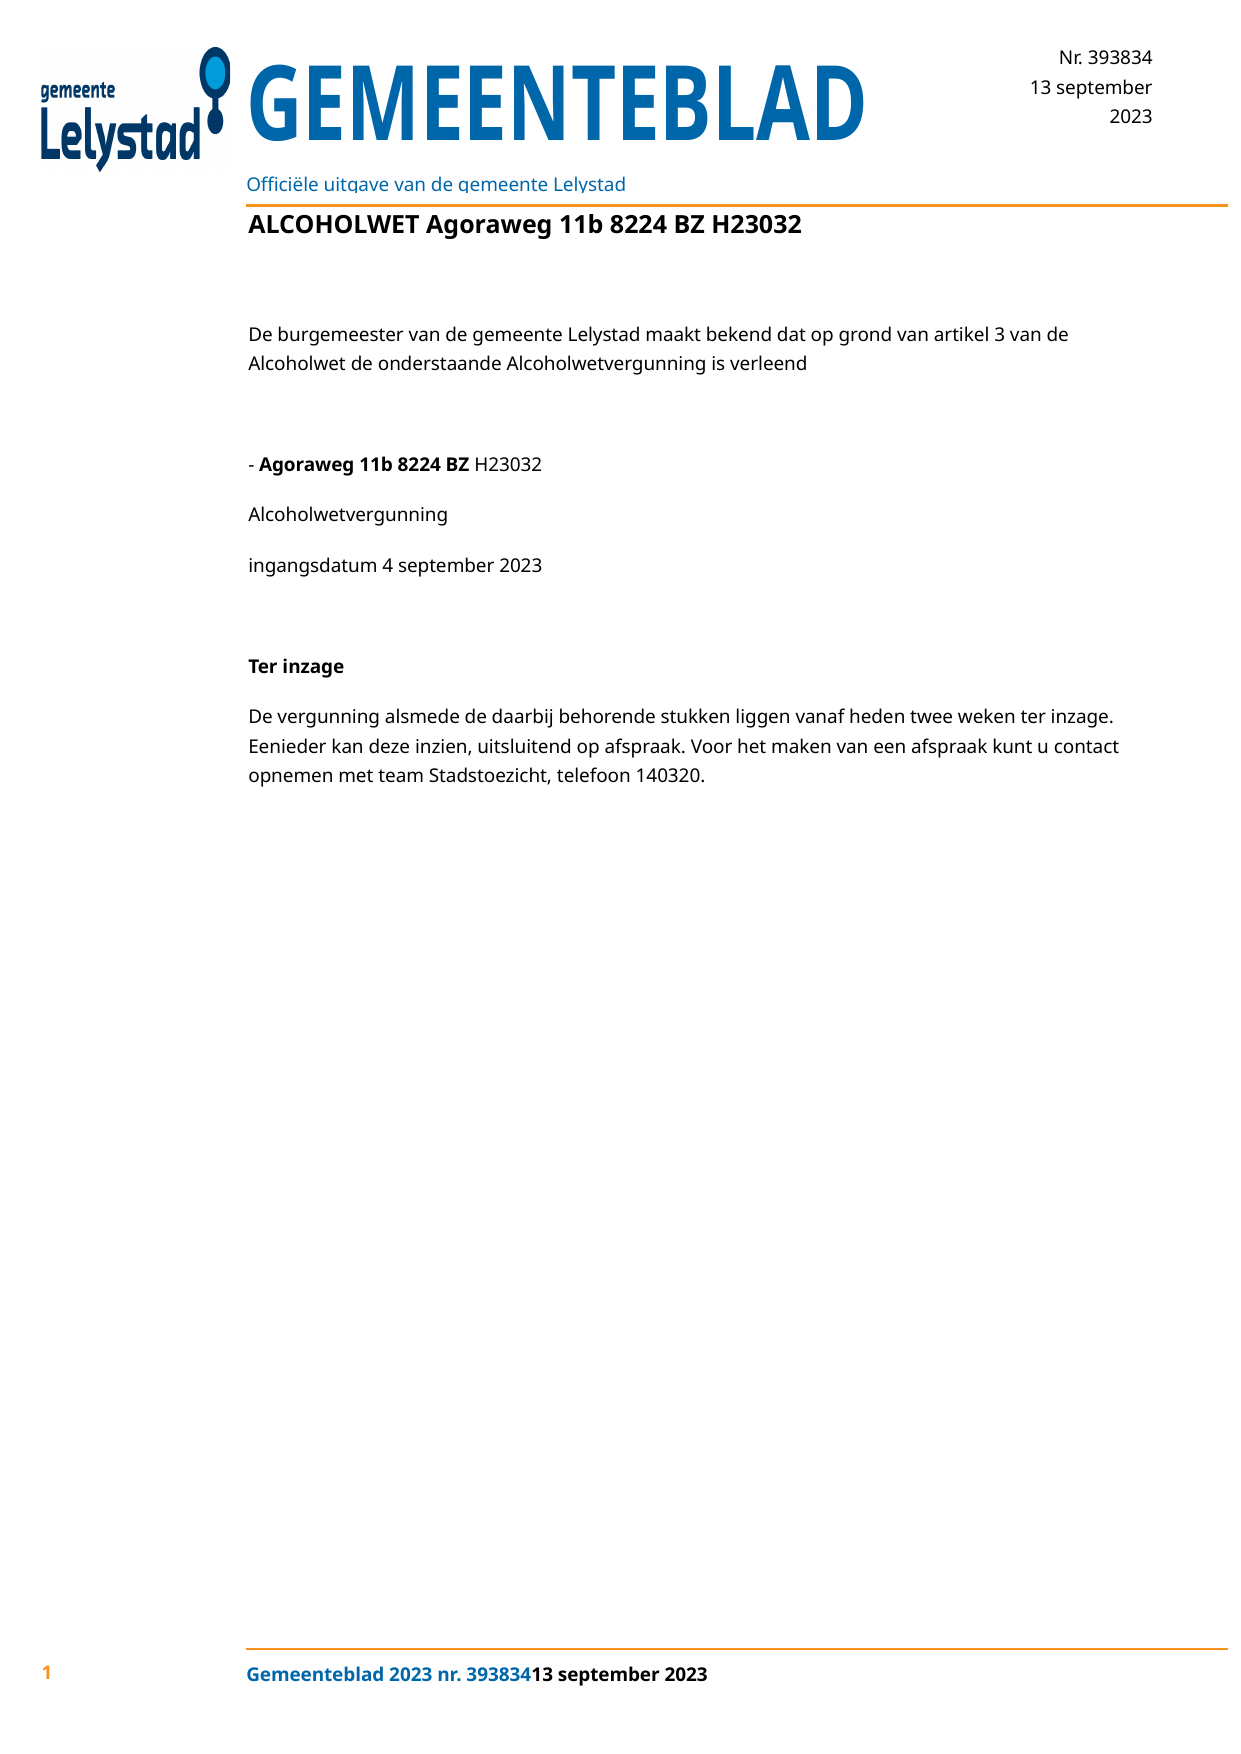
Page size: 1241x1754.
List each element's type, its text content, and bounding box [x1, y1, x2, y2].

text Alcoholwetvergunning [248, 502, 1152, 527]
text ingangsdatum 4 september 2023 [248, 552, 1152, 578]
text Ter inzage [248, 653, 1152, 678]
text De vergunning alsmede de daarbij behorende stukken liggen vanaf heden twee weken ter inzage. Eenieder kan deze inzien, uitsluitend op afspraak. Voor het maken van een afspraak kunt u contact opnemen met team Stadstoezicht, telefoon 140320. [248, 703, 1152, 788]
picture [41, 47, 231, 172]
text ALCOHOLWET Agoraweg 11b 8224 BZ H23032 [248, 207, 1152, 241]
text - Agoraweg 11b 8224 BZ H23032 [248, 451, 1152, 477]
text De burgemeester van de gemeente Lelystad maakt bekend dat op grond van artikel 3 van de Alcoholwet de onderstaande Alcoholwetvergunning is verleend [248, 321, 1152, 376]
